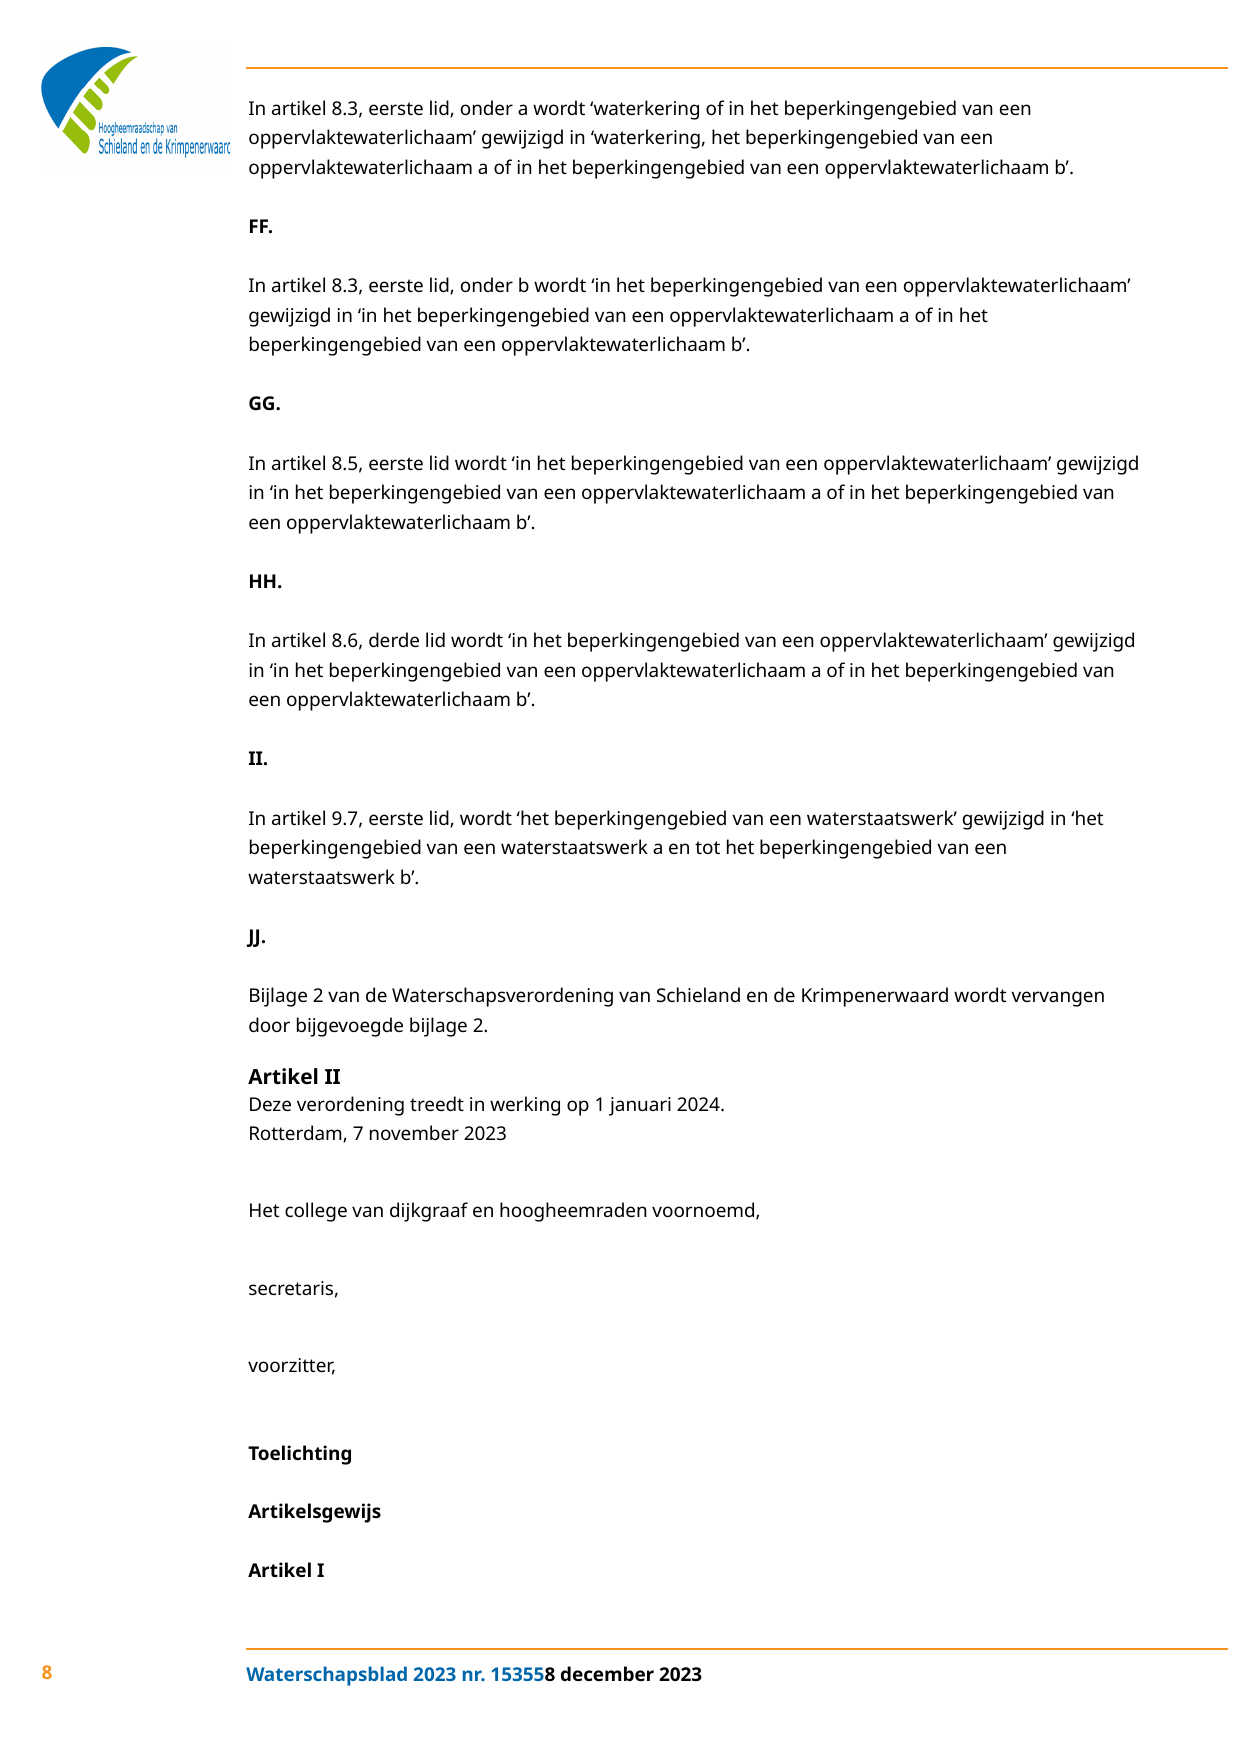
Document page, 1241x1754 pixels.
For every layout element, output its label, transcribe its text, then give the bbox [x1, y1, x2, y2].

text In artikel 8.3, eerste lid, onder b wordt ‘in het beperkingengebied van een oppervlaktewaterlichaam’ gewijzigd in ‘in het beperkingengebied van een oppervlaktewaterlichaam a of in het beperkingengebied van een oppervlaktewaterlichaam b’. [248, 272, 1152, 357]
text Artikel I [248, 1557, 1152, 1583]
text Rotterdam, 7 november 2023 [248, 1120, 1152, 1146]
text FF. [248, 213, 1152, 239]
text In artikel 8.6, derde lid wordt ‘in het beperkingengebied van een oppervlaktewaterlichaam’ gewijzigd in ‘in het beperkingengebied van een oppervlaktewaterlichaam a of in het beperkingengebied van een oppervlaktewaterlichaam b’. [248, 627, 1152, 712]
text JJ. [248, 923, 1152, 949]
picture [41, 47, 231, 172]
text Bijlage 2 van de Waterschapsverordening van Schieland en de Krimpenerwaard wordt vervangen door bijgevoegde bijlage 2. [248, 982, 1152, 1038]
text secretaris, [248, 1275, 1152, 1300]
text HH. [248, 568, 1152, 594]
text GG. [248, 391, 1152, 416]
text Het college van dijkgraaf en hoogheemraden voornoemd, [248, 1197, 1152, 1223]
text In artikel 9.7, eerste lid, wordt ‘het beperkingengebied van een waterstaatswerk’ gewijzigd in ‘het beperkingengebied van een waterstaatswerk a en tot het beperkingengebied van een waterstaatswerk b’. [248, 805, 1152, 890]
text In artikel 8.3, eerste lid, onder a wordt ‘waterkering of in het beperkingengebied van een oppervlaktewaterlichaam’ gewijzigd in ‘waterkering, het beperkingengebied van een oppervlaktewaterlichaam a of in het beperkingengebied van een oppervlaktewaterlichaam b’. [248, 95, 1152, 180]
text In artikel 8.5, eerste lid wordt ‘in het beperkingengebied van een oppervlaktewaterlichaam’ gewijzigd in ‘in het beperkingengebied van een oppervlaktewaterlichaam a of in het beperkingengebied van een oppervlaktewaterlichaam b’. [248, 450, 1152, 535]
text Artikelsgewijs [248, 1498, 1152, 1524]
text Toelichting [248, 1429, 1152, 1469]
text Deze verordening treedt in werking op 1 januari 2024. [248, 1091, 1152, 1116]
text Artikel II [248, 1062, 1152, 1091]
text II. [248, 746, 1152, 771]
text voorzitter, [248, 1352, 1152, 1378]
